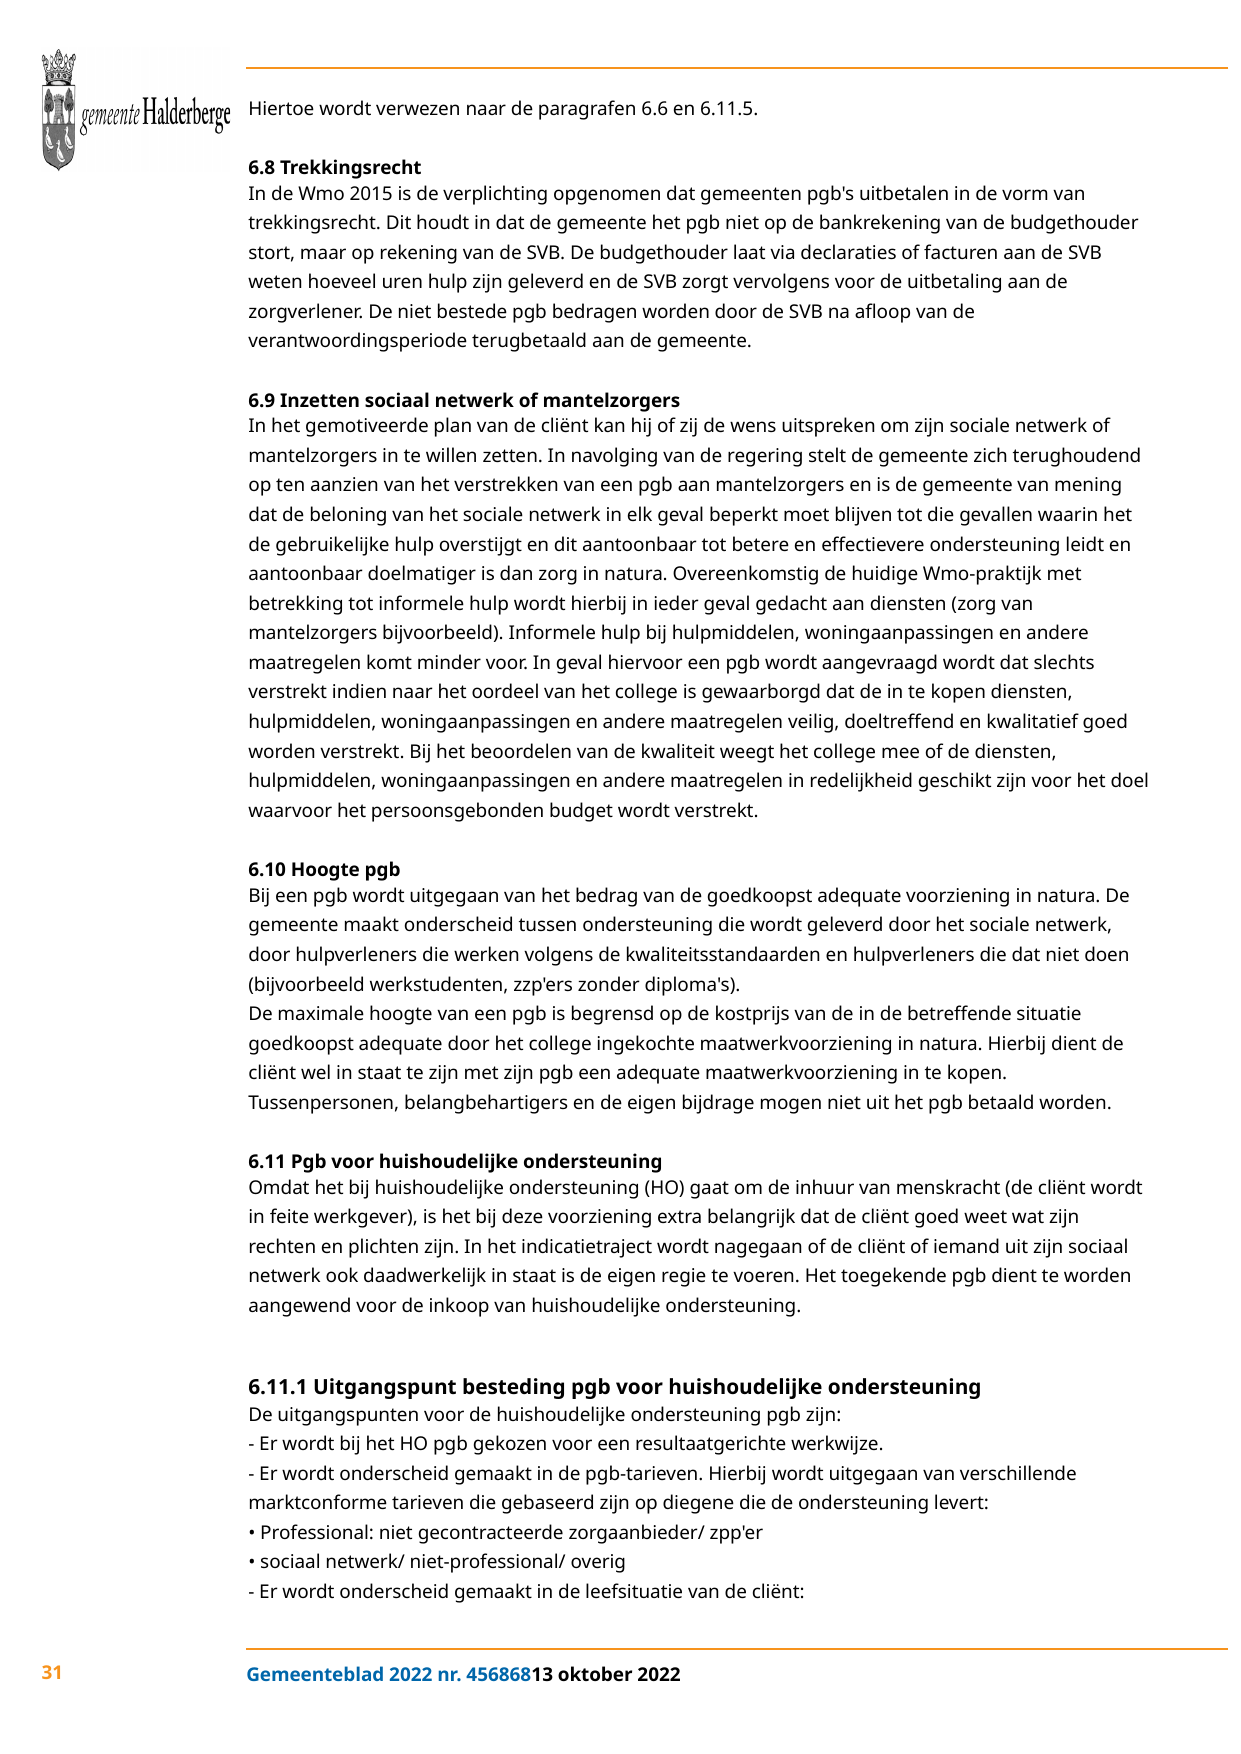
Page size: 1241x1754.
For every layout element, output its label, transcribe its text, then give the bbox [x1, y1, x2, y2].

text In het gemotiveerde plan van de cliënt kan hij of zij de wens uitspreken om zijn sociale netwerk of mantelzorgers in te willen zetten. In navolging van de regering stelt de gemeente zich terughoudend op ten aanzien van het verstrekken van een pgb aan mantelzorgers en is de gemeente van mening dat de beloning van het sociale netwerk in elk geval beperkt moet blijven tot die gevallen waarin het de gebruikelijke hulp overstijgt en dit aantoonbaar tot betere en effectievere ondersteuning leidt en aantoonbaar doelmatiger is dan zorg in natura. Overeenkomstig de huidige Wmo-praktijk met betrekking tot informele hulp wordt hierbij in ieder geval gedacht aan diensten (zorg van mantelzorgers bijvoorbeeld). Informele hulp bij hulpmiddelen, woningaanpassingen en andere maatregelen komt minder voor. In geval hiervoor een pgb wordt aangevraagd wordt dat slechts verstrekt indien naar het oordeel van het college is gewaarborgd dat de in te kopen diensten, hulpmiddelen, woningaanpassingen en andere maatregelen veilig, doeltreffend en kwalitatief goed worden verstrekt. Bij het beoordelen van de kwaliteit weegt het college mee of de diensten, hulpmiddelen, woningaanpassingen en andere maatregelen in redelijkheid geschikt zijn voor het doel waarvoor het persoonsgebonden budget wordt verstrekt. [248, 412, 1152, 823]
text Bij een pgb wordt uitgegaan van het bedrag van de goedkoopst adequate voorziening in natura. De gemeente maakt onderscheid tussen ondersteuning die wordt geleverd door het sociale netwerk, door hulpverleners die werken volgens de kwaliteitsstandaarden en hulpverleners die dat niet doen (bijvoorbeeld werkstudenten, zzp'ers zonder diploma's). [248, 882, 1152, 996]
text De uitgangspunten voor de huishoudelijke ondersteuning pgb zijn: [248, 1401, 1152, 1426]
text 6.8 Trekkingsrecht [248, 154, 1152, 180]
text De maximale hoogte van een pgb is begrensd op de kostprijs van de in de betreffende situatie goedkoopst adequate door het college ingekochte maatwerkvoorziening in natura. Hierbij dient de cliënt wel in staat te zijn met zijn pgb een adequate maatwerkvoorziening in te kopen. Tussenpersonen, belangbehartigers en de eigen bijdrage mogen niet uit het pgb betaald worden. [248, 1000, 1152, 1115]
picture [41, 47, 231, 172]
text 6.11 Pgb voor huishoudelijke ondersteuning [248, 1148, 1152, 1174]
text - Er wordt bij het HO pgb gekozen voor een resultaatgerichte werkwijze. [248, 1430, 1152, 1456]
text Omdat het bij huishoudelijke ondersteuning (HO) gaat om de inhuur van menskracht (de cliënt wordt in feite werkgever), is het bij deze voorziening extra belangrijk dat de cliënt goed weet wat zijn rechten en plichten zijn. In het indicatietraject wordt nagegaan of de cliënt of iemand uit zijn sociaal netwerk ook daadwerkelijk in staat is de eigen regie te voeren. Het toegekende pgb dient te worden aangewend voor de inkoop van huishoudelijke ondersteuning. [248, 1174, 1152, 1318]
text - Er wordt onderscheid gemaakt in de leefsituatie van de cliënt: [248, 1578, 1152, 1604]
text 6.9 Inzetten sociaal netwerk of mantelzorgers [248, 387, 1152, 412]
text 6.10 Hoogte pgb [248, 856, 1152, 882]
text • sociaal netwerk/ niet-professional/ overig [248, 1549, 1152, 1574]
text 6.11.1 Uitgangspunt besteding pgb voor huishoudelijke ondersteuning [248, 1372, 1152, 1401]
text Hiertoe wordt verwezen naar de paragrafen 6.6 en 6.11.5. [248, 95, 1152, 121]
text In de Wmo 2015 is de verplichting opgenomen dat gemeenten pgb's uitbetalen in de vorm van trekkingsrecht. Dit houdt in dat de gemeente het pgb niet op de bankrekening van de budgethouder stort, maar op rekening van de SVB. De budgethouder laat via declaraties of facturen aan de SVB weten hoeveel uren hulp zijn geleverd en de SVB zorgt vervolgens voor de uitbetaling aan de zorgverlener. De niet bestede pgb bedragen worden door de SVB na afloop van de verantwoordingsperiode terugbetaald aan de gemeente. [248, 180, 1152, 353]
text • Professional: niet gecontracteerde zorgaanbieder/ zpp'er [248, 1519, 1152, 1545]
text - Er wordt onderscheid gemaakt in de pgb-tarieven. Hierbij wordt uitgegaan van verschillende marktconforme tarieven die gebaseerd zijn op diegene die de ondersteuning levert: [248, 1460, 1152, 1515]
